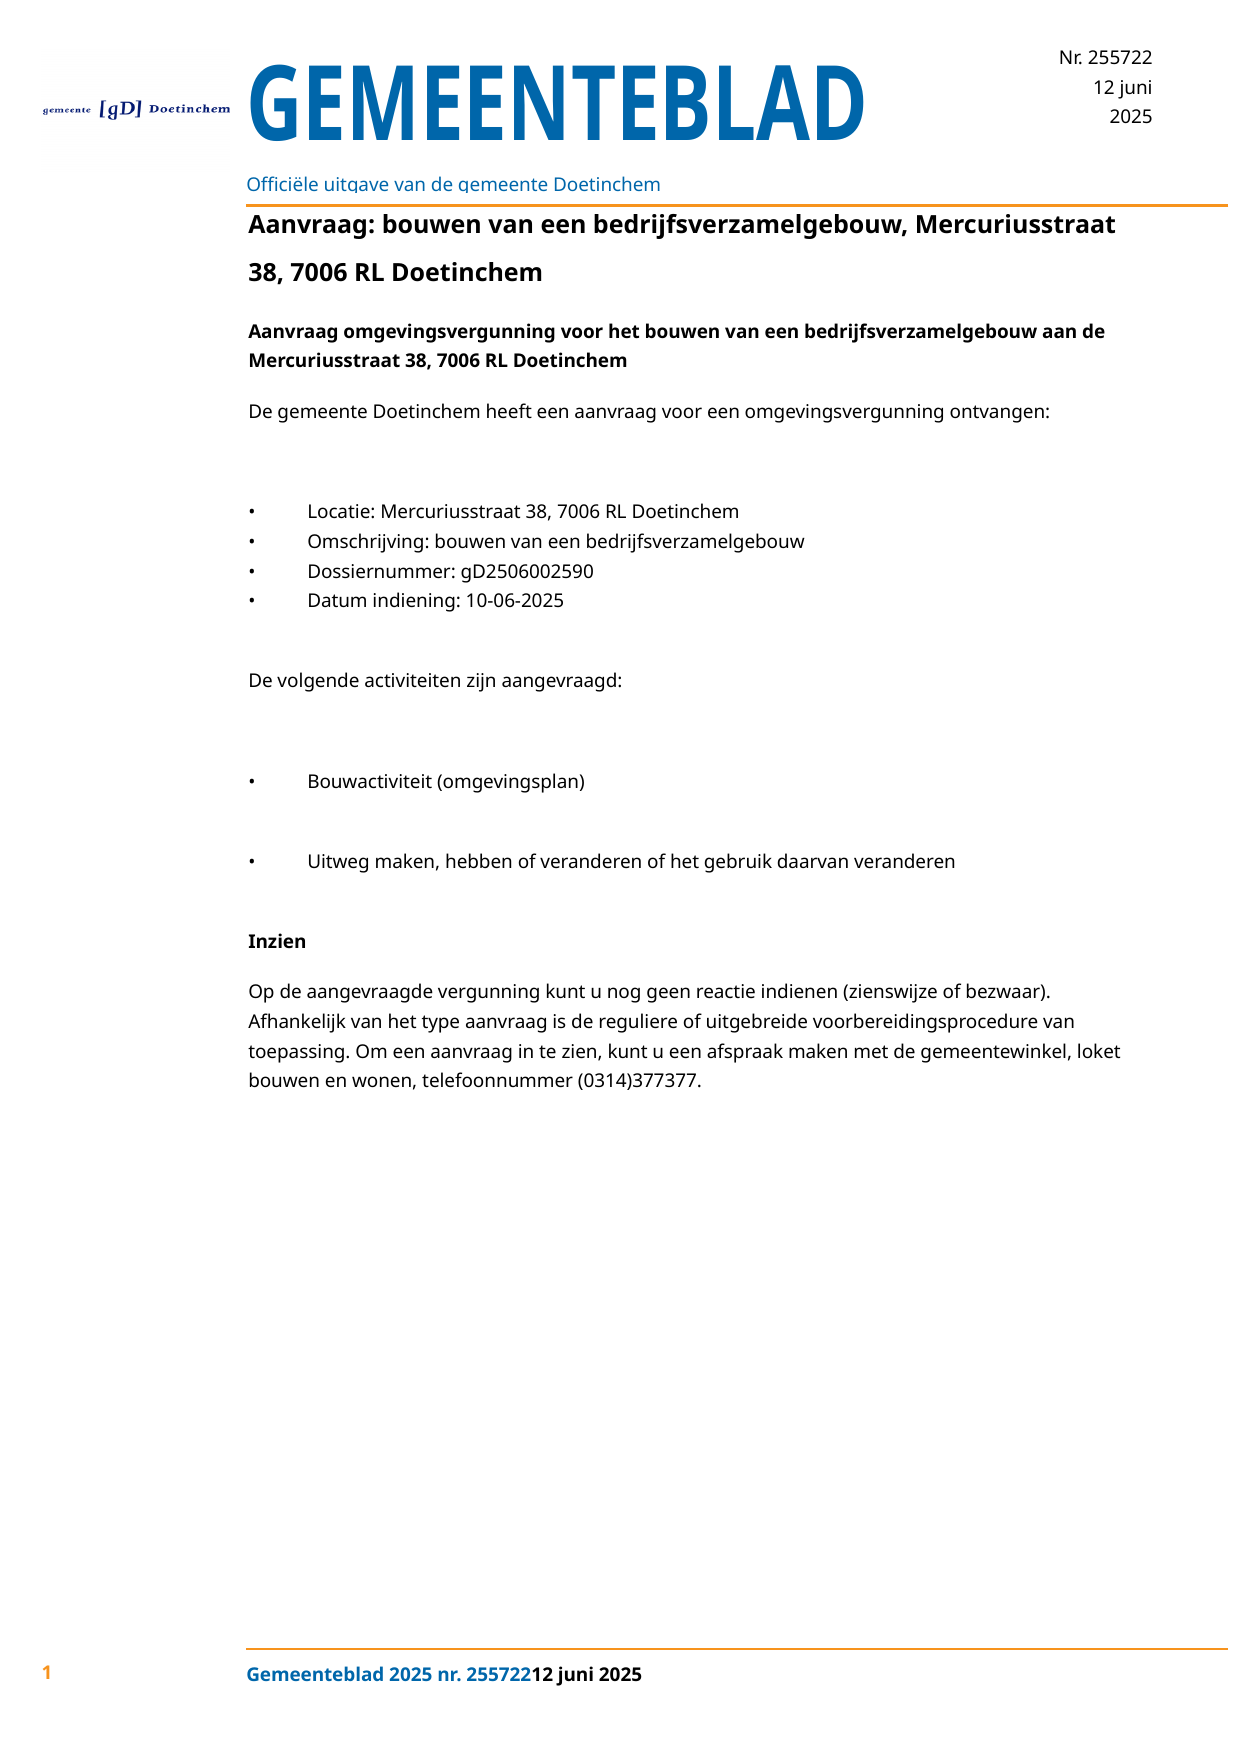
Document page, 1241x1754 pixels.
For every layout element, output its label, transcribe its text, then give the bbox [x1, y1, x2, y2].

list Locatie: Mercuriusstraat 38, 7006 RL Doetinchem [248, 499, 1152, 524]
text De gemeente Doetinchem heeft een aanvraag voor een omgevingsvergunning ontvangen: [248, 398, 1152, 424]
list Omschrijving: bouwen van een bedrijfsverzamelgebouw [248, 528, 1152, 554]
list Bouwactiviteit (omgevingsplan) [248, 768, 1152, 794]
text Inzien [248, 928, 1152, 954]
text Op de aangevraagde vergunning kunt u nog geen reactie indienen (zienswijze of bezwaar). Afhankelijk van het type aanvraag is de reguliere of uitgebreide voorbereidingsprocedure van toepassing. Om een aanvraag in te zien, kunt u een afspraak maken met de gemeentewinkel, loket bouwen en wonen, telefoonnummer (0314)377377. [248, 979, 1152, 1093]
text Aanvraag omgevingsvergunning voor het bouwen van een bedrijfsverzamelgebouw aan de Mercuriusstraat 38, 7006 RL Doetinchem [248, 318, 1152, 373]
picture [41, 47, 231, 172]
text De volgende activiteiten zijn aangevraagd: [248, 667, 1152, 693]
list Uitweg maken, hebben of veranderen of het gebruik daarvan veranderen [248, 848, 1152, 874]
list Dossiernummer: gD2506002590 [248, 558, 1152, 584]
list Datum indiening: 10-06-2025 [248, 587, 1152, 613]
text Aanvraag: bouwen van een bedrijfsverzamelgebouw, Mercuriusstraat 38, 7006 RL Doetinchem [248, 207, 1152, 288]
